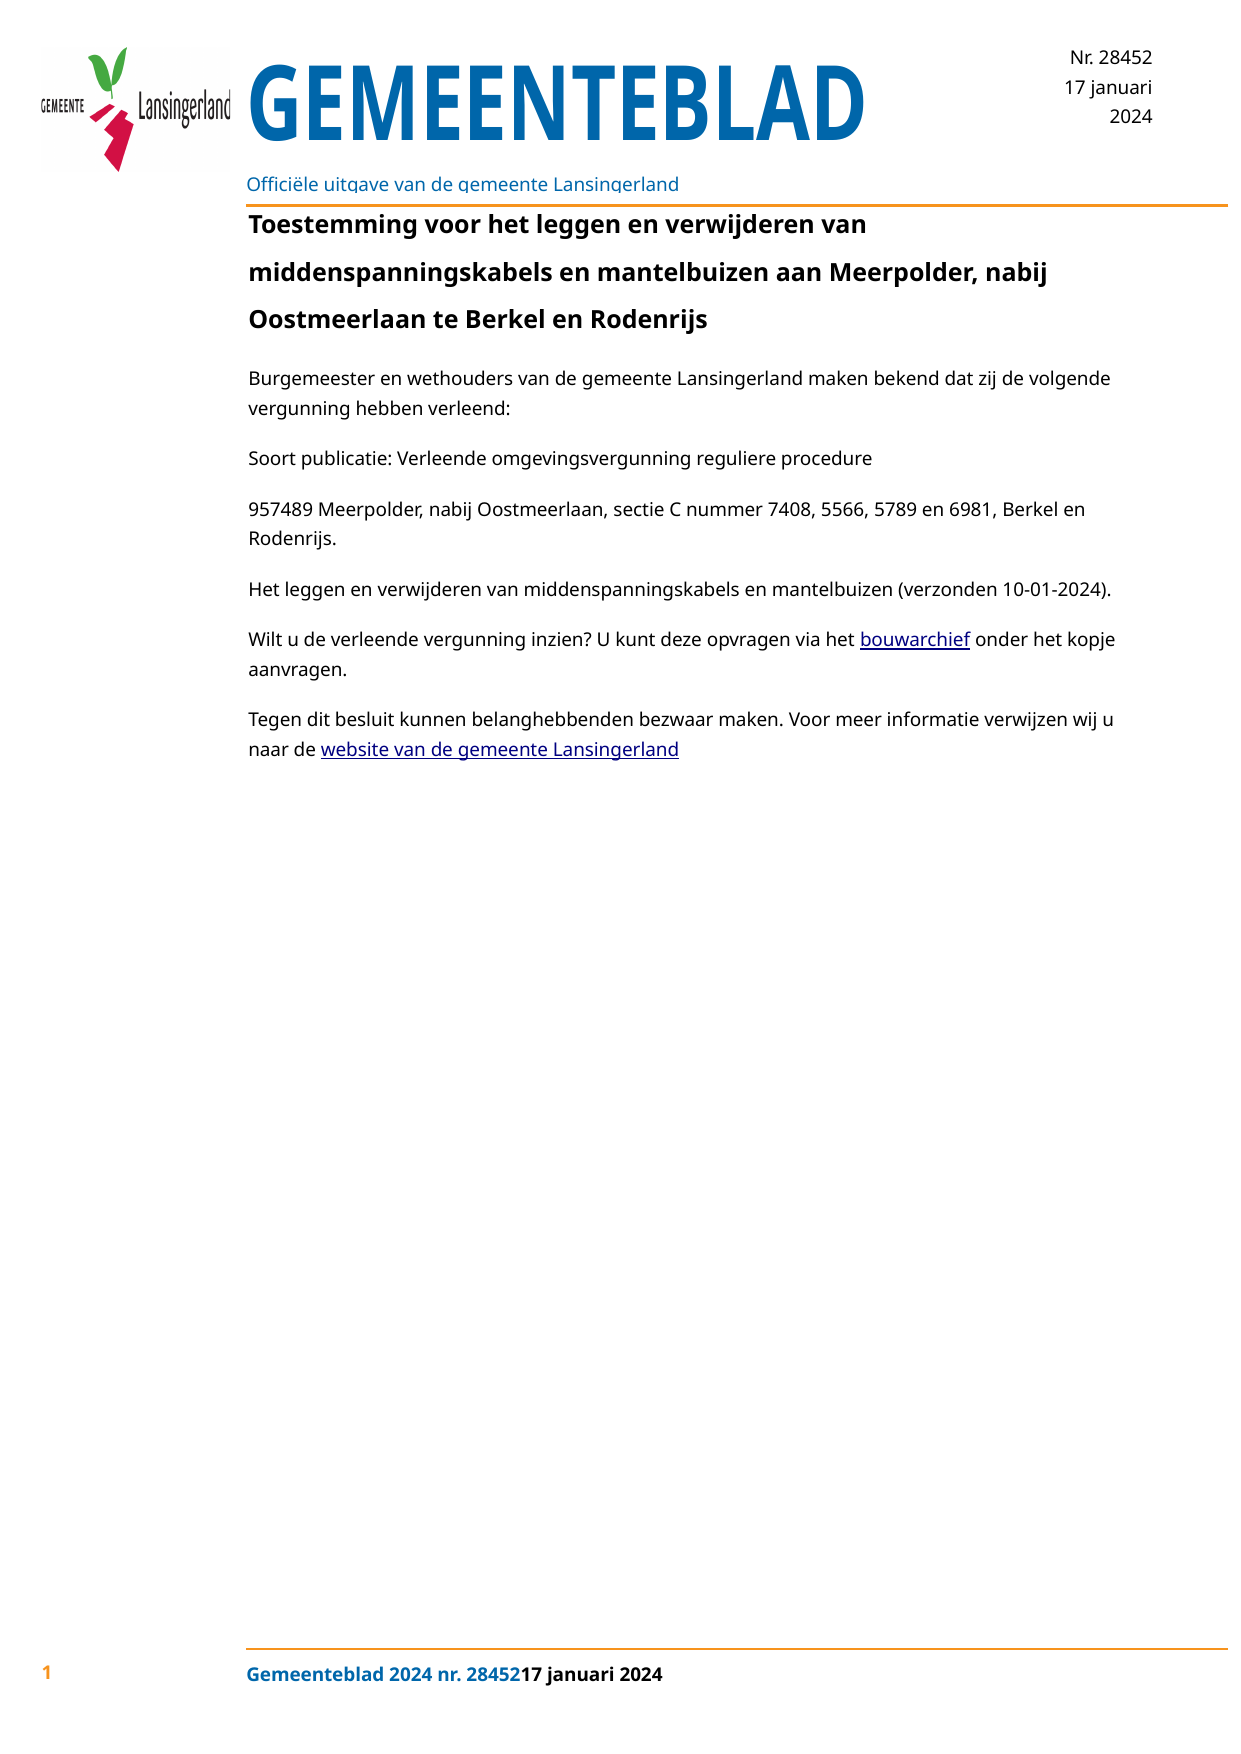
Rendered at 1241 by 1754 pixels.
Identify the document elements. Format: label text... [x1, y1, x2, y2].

text Tegen dit besluit kunnen belanghebbenden bezwaar maken. Voor meer informatie verwijzen wij u naar de website van de gemeente Lansingerland [248, 706, 1152, 762]
picture [41, 47, 231, 172]
text 957489 Meerpolder, nabij Oostmeerlaan, sectie C nummer 7408, 5566, 5789 en 6981, Berkel en Rodenrijs. [248, 496, 1152, 551]
text Soort publicatie: Verleende omgevingsvergunning reguliere procedure [248, 446, 1152, 471]
text Burgemeester en wethouders van de gemeente Lansingerland maken bekend dat zij de volgende vergunning hebben verleend: [248, 366, 1152, 421]
text Toestemming voor het leggen en verwijderen van middenspanningskabels en mantelbuizen aan Meerpolder, nabij Oostmeerlaan te Berkel en Rodenrijs [248, 207, 1152, 336]
text Het leggen en verwijderen van middenspanningskabels en mantelbuizen (verzonden 10-01-2024). [248, 576, 1152, 602]
text Wilt u de verleende vergunning inzien? U kunt deze opvragen via het bouwarchief onder het kopje aanvragen. [248, 626, 1152, 682]
